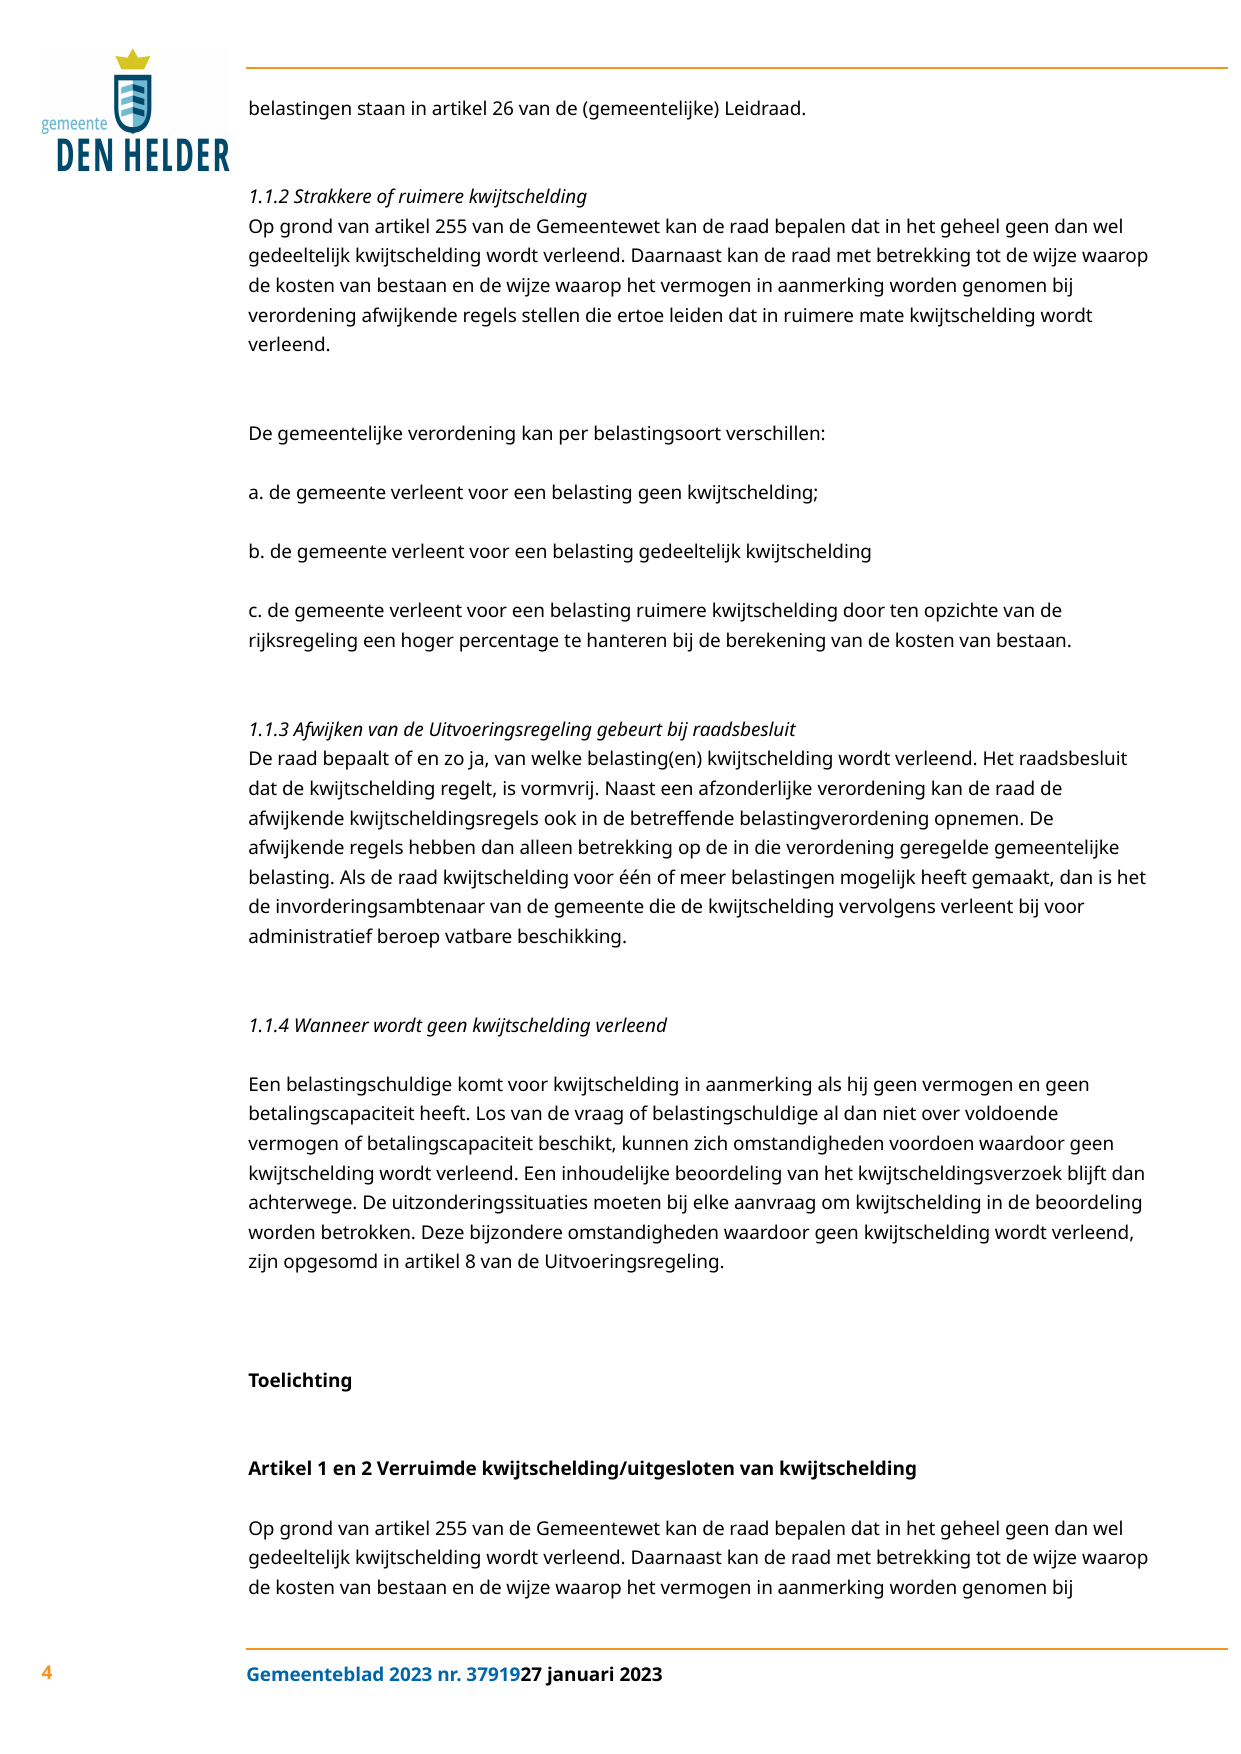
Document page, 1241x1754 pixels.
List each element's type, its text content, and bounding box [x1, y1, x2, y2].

text Artikel 1 en 2 Verruimde kwijtschelding/uitgesloten van kwijtschelding [248, 1456, 1152, 1481]
picture [41, 47, 231, 172]
text 1.1.2 Strakkere of ruimere kwijtschelding [248, 183, 1152, 209]
picture [220, 160, 224, 172]
text Toelichting [248, 1367, 1152, 1393]
text De gemeentelijke verordening kan per belastingsoort verschillen: [248, 420, 1152, 446]
text De raad bepaalt of en zo ja, van welke belasting(en) kwijtschelding wordt verleend. Het raadsbesluit dat de kwijtschelding regelt, is vormvrij. Naast een afzonderlijke verordening kan de raad de afwijkende kwijtscheldingsregels ook in de betreffende belastingverordening opnemen. De afwijkende regels hebben dan alleen betrekking op de in die verordening geregelde gemeentelijke belasting. Als de raad kwijtschelding voor één of meer belastingen mogelijk heeft gemaakt, dan is het de invorderingsambtenaar van de gemeente die de kwijtschelding vervolgens verleent bij voor administratief beroep vatbare beschikking. [248, 746, 1152, 949]
picture [182, 144, 187, 165]
text Een belastingschuldige komt voor kwijtschelding in aanmerking als hij geen vermogen en geen betalingscapaciteit heeft. Los van de vraag of belastingschuldige al dan niet over voldoende vermogen of betalingscapaciteit beschikt, kunnen zich omstandigheden voordoen waardoor geen kwijtschelding wordt verleend. Een inhoudelijke beoordeling van het kwijtscheldingsverzoek blijft dan achterwege. De uitzonderingssituaties moeten bij elke aanvraag om kwijtschelding in de beoordeling worden betrokken. Deze bijzondere omstandigheden waardoor geen kwijtschelding wordt verleend, zijn opgesomd in artikel 8 van de Uitvoeringsregeling. [248, 1071, 1152, 1274]
picture [63, 144, 68, 165]
picture [100, 154, 106, 172]
text Op grond van artikel 255 van de Gemeentewet kan de raad bepalen dat in het geheel geen dan wel gedeeltelijk kwijtschelding wordt verleend. Daarnaast kan de raad met betrekking tot de wijze waarop de kosten van bestaan en de wijze waarop het vermogen in aanmerking worden genomen bij [248, 1515, 1152, 1600]
text Op grond van artikel 255 van de Gemeentewet kan de raad bepalen dat in het geheel geen dan wel gedeeltelijk kwijtschelding wordt verleend. Daarnaast kan de raad met betrekking tot de wijze waarop de kosten van bestaan en de wijze waarop het vermogen in aanmerking worden genomen bij verordening afwijkende regels stellen die ertoe leiden dat in ruimere mate kwijtschelding wordt verleend. [248, 213, 1152, 357]
text 1.1.4 Wanneer wordt geen kwijtschelding verleend [248, 1012, 1152, 1038]
text c. de gemeente verleent voor een belasting ruimere kwijtschelding door ten opzichte van de rijksregeling een hoger percentage te hanteren bij de berekening van de kosten van bestaan. [248, 598, 1152, 653]
text b. de gemeente verleent voor een belasting gedeeltelijk kwijtschelding [248, 538, 1152, 564]
picture [130, 157, 135, 172]
text 1.1.3 Afwijken van de Uitvoeringsregeling gebeurt bij raadsbesluit [248, 716, 1152, 742]
text a. de gemeente verleent voor een belasting geen kwijtschelding; [248, 479, 1152, 505]
text belastingen staan in artikel 26 van de (gemeentelijke) Leidraad. [248, 95, 1152, 121]
